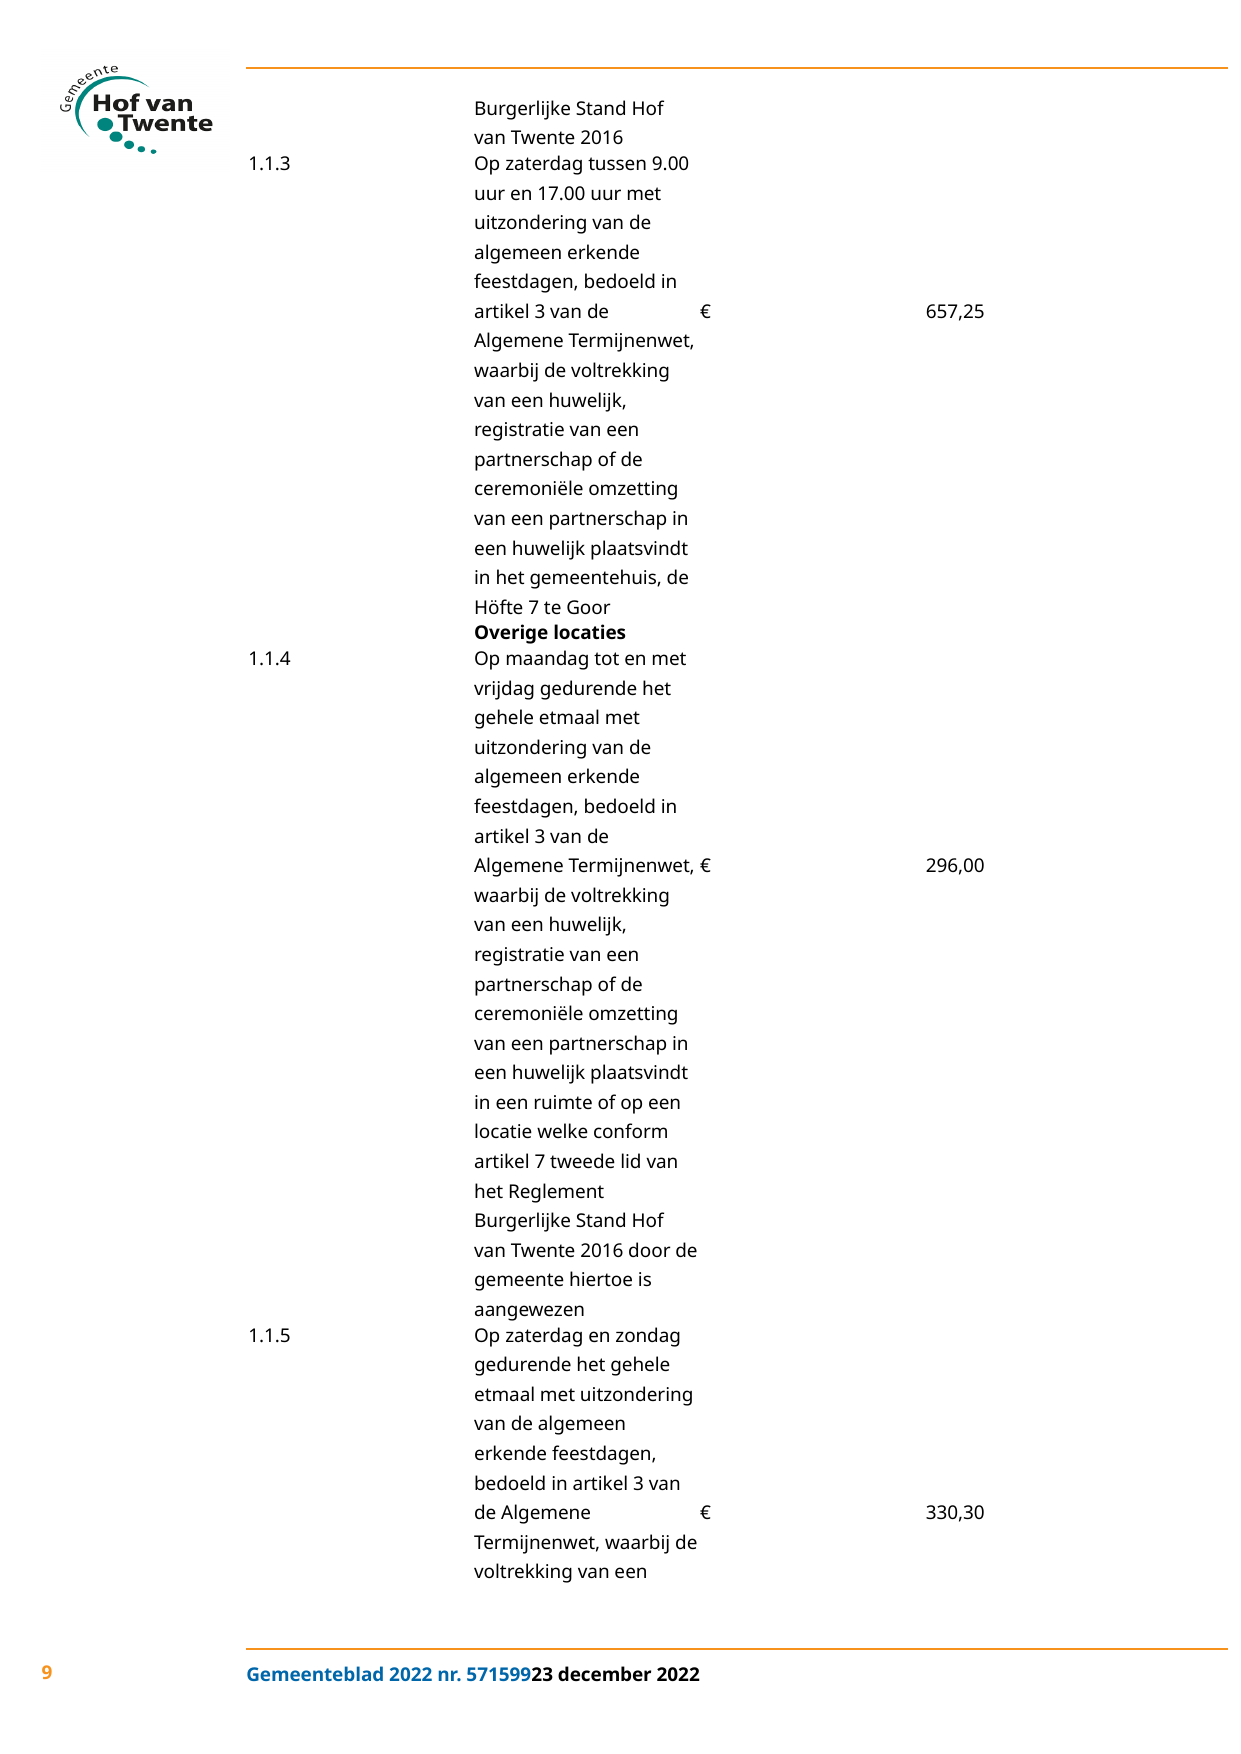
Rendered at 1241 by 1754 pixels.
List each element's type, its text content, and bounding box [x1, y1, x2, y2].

table_cell 657,25 [926, 150, 1152, 619]
table_cell [926, 620, 1152, 645]
table_cell Op maandag tot en met vrijdag gedurende het gehele etmaal met uitzondering van de algemeen erkende feestdagen, bedoeld in artikel 3 van de Algemene Termijnenwet, waarbij de voltrekking van een huwelijk, registratie van een partnerschap of de ceremoniële omzetting van een partnerschap in een huwelijk plaatsvindt in een ruimte of op een locatie welke conform artikel 7 tweede lid van het Reglement Burgerlijke Stand Hof van Twente 2016 door de gemeente hiertoe is aangewezen [474, 645, 700, 1322]
table_cell 1.1.4 [248, 645, 474, 1322]
table_cell 330,30 [926, 1322, 1152, 1584]
table_cell 296,00 [926, 645, 1152, 1322]
table_cell € [700, 645, 926, 1322]
table_cell Op zaterdag tussen 9.00 uur en 17.00 uur met uitzondering van de algemeen erkende feestdagen, bedoeld in artikel 3 van de Algemene Termijnenwet, waarbij de voltrekking van een huwelijk, registratie van een partnerschap of de ceremoniële omzetting van een partnerschap in een huwelijk plaatsvindt in het gemeentehuis, de Höfte 7 te Goor [474, 150, 700, 619]
table_cell € [700, 1322, 926, 1584]
table_cell Overige locaties [474, 620, 700, 645]
table_cell € [700, 150, 926, 619]
picture [41, 47, 231, 172]
table_cell [248, 620, 474, 645]
table_cell [926, 95, 1152, 150]
table_cell [700, 620, 926, 645]
table_cell 1.1.3 [248, 150, 474, 619]
table_cell [248, 95, 474, 150]
table_cell [700, 95, 926, 150]
table_cell Burgerlijke Stand Hof van Twente 2016 [474, 95, 700, 150]
table_cell 1.1.5 [248, 1322, 474, 1584]
table_cell Op zaterdag en zondag gedurende het gehele etmaal met uitzondering van de algemeen erkende feestdagen, bedoeld in artikel 3 van de Algemene Termijnenwet, waarbij de voltrekking van een [474, 1322, 700, 1584]
